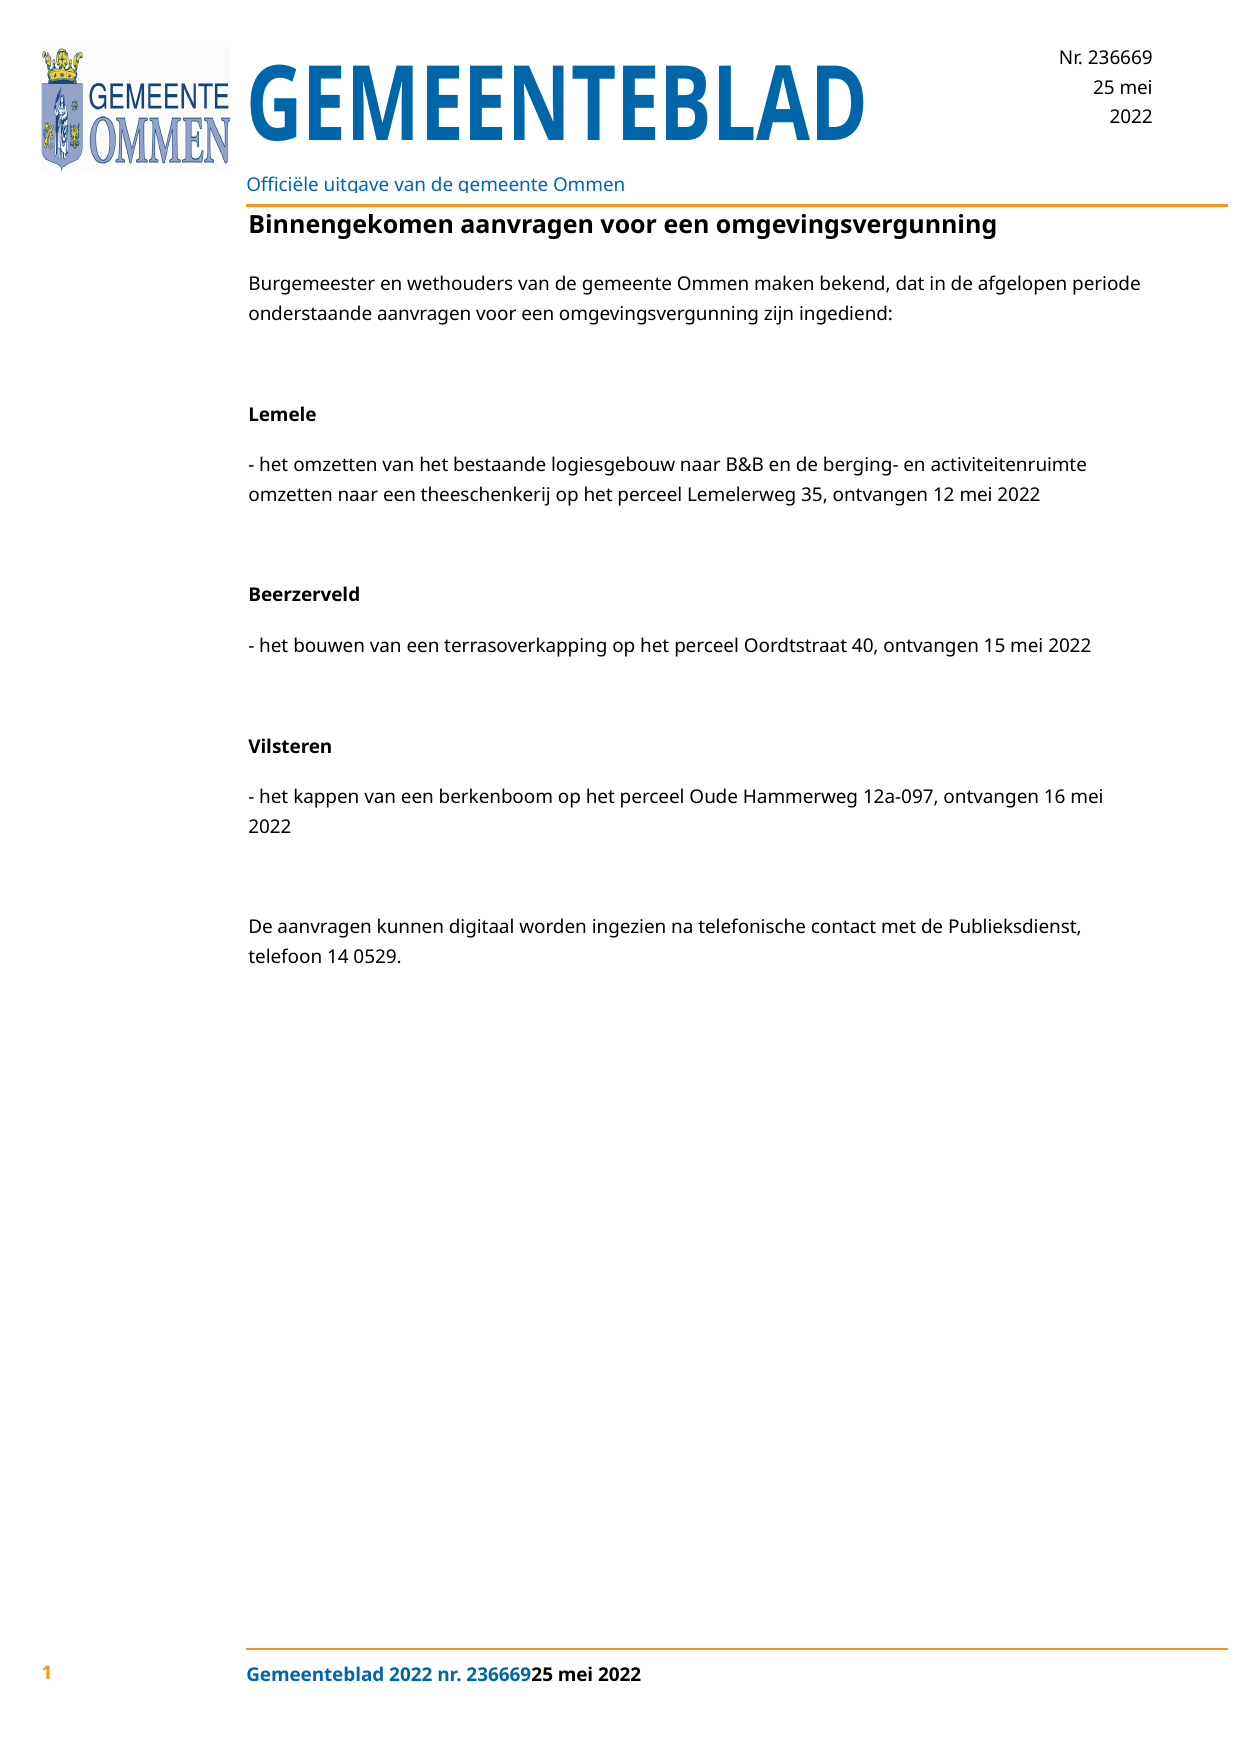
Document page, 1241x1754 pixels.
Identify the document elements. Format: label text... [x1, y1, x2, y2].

text Beerzerveld [248, 582, 1152, 607]
text Binnengekomen aanvragen voor een omgevingsvergunning [248, 207, 1152, 241]
text - het bouwen van een terrasoverkapping op het perceel Oordtstraat 40, ontvangen 15 mei 2022 [248, 632, 1152, 658]
text De aanvragen kunnen digitaal worden ingezien na telefonische contact met de Publieksdienst, telefoon 14 0529. [248, 914, 1152, 969]
text - het omzetten van het bestaande logiesgebouw naar B&B en de berging- en activiteitenruimte omzetten naar een theeschenkerij op het perceel Lemelerweg 35, ontvangen 12 mei 2022 [248, 451, 1152, 506]
text Burgemeester en wethouders van de gemeente Ommen maken bekend, dat in de afgelopen periode onderstaande aanvragen voor een omgevingsvergunning zijn ingediend: [248, 270, 1152, 326]
text - het kappen van een berkenboom op het perceel Oude Hammerweg 12a-097, ontvangen 16 mei 2022 [248, 783, 1152, 838]
text Vilsteren [248, 733, 1152, 758]
text Lemele [248, 401, 1152, 426]
picture [41, 47, 231, 172]
